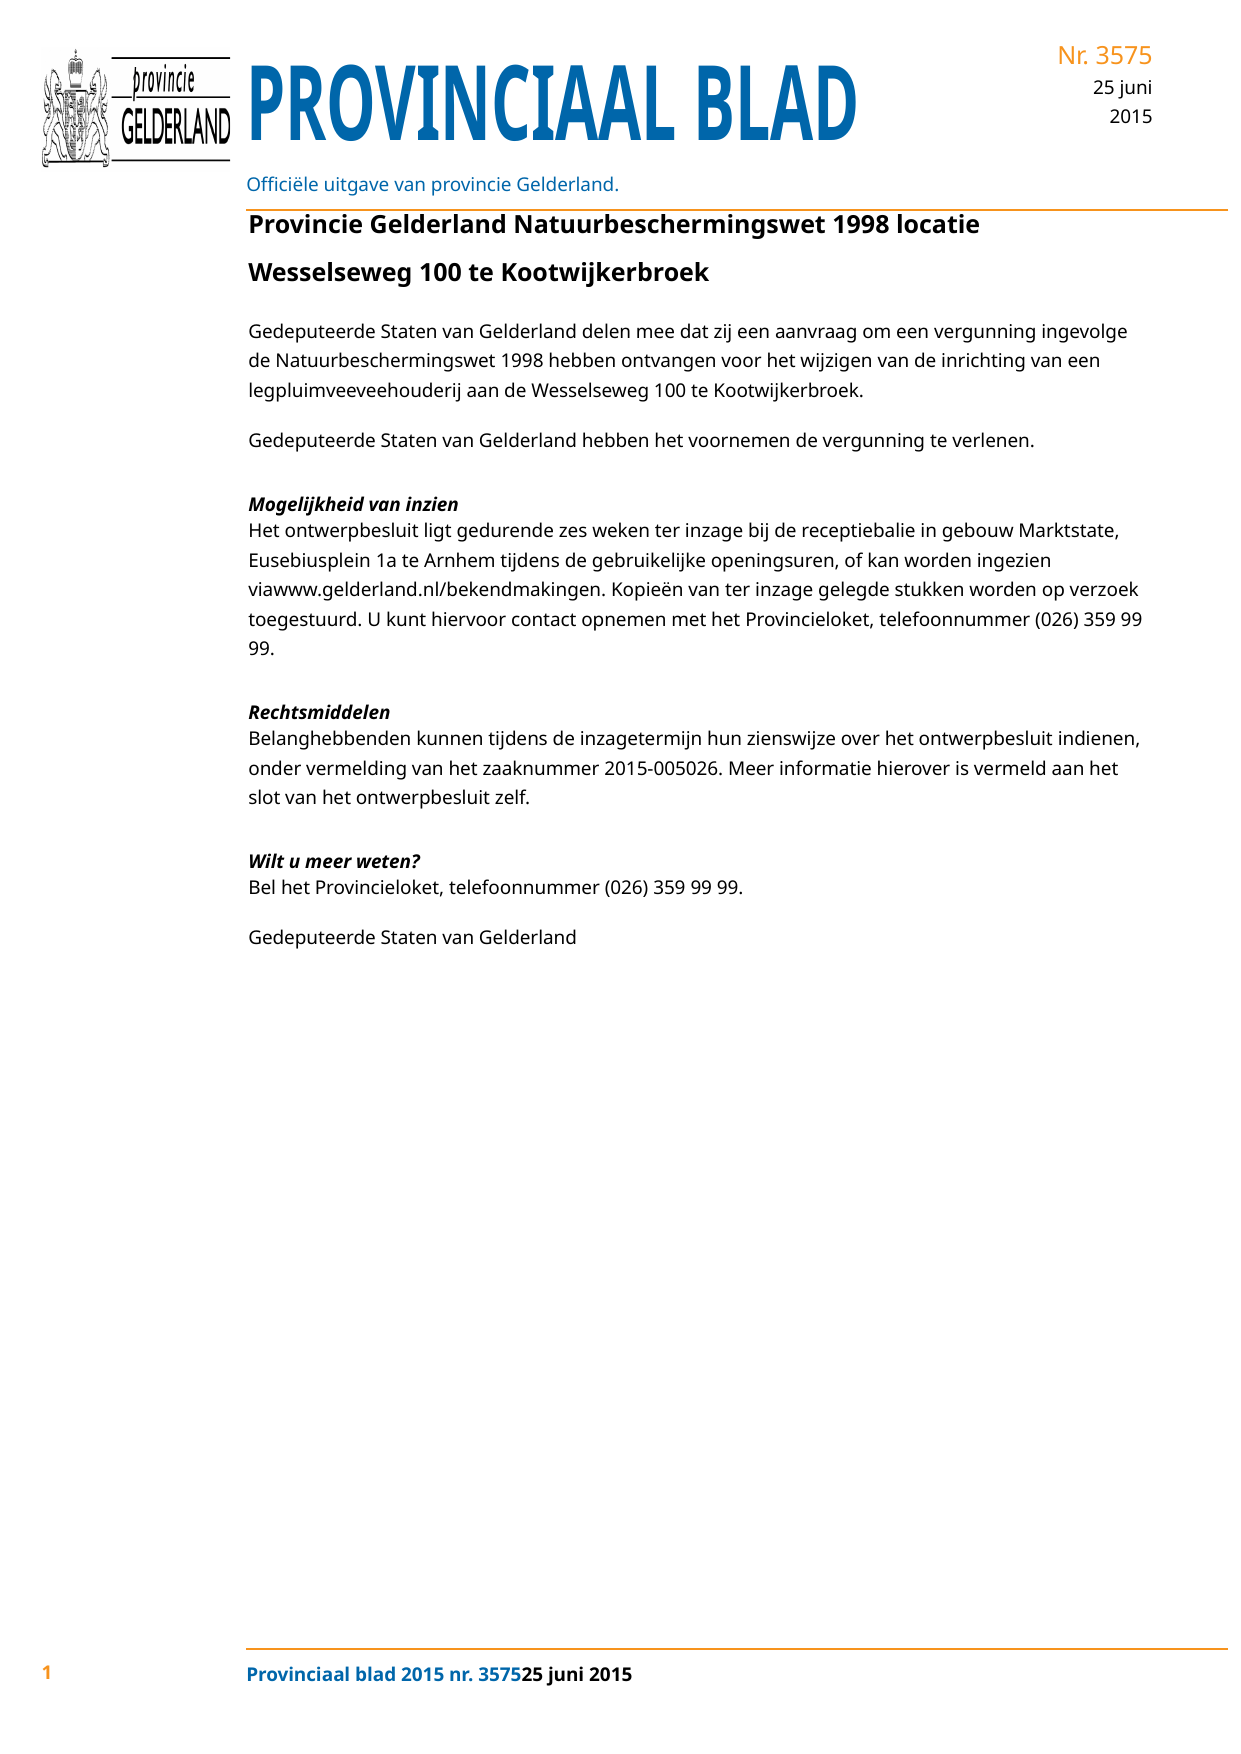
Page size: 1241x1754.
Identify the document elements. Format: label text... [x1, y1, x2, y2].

text Belanghebbenden kunnen tijdens de inzagetermijn hun zienswijze over het ontwerpbesluit indienen, onder vermelding van het zaaknummer 2015-005026. Meer informatie hierover is vermeld aan het slot van het ontwerpbesluit zelf. [248, 725, 1152, 810]
text Gedeputeerde Staten van Gelderland [248, 924, 1152, 950]
text Provincie Gelderland Natuurbeschermingswet 1998 locatie Wesselseweg 100 te Kootwijkerbroek [248, 211, 1152, 288]
text Wilt u meer weten? [248, 848, 1152, 874]
text Rechtsmiddelen [248, 699, 1152, 725]
text Het ontwerpbesluit ligt gedurende zes weken ter inzage bij de receptiebalie in gebouw Marktstate, Eusebiusplein 1a te Arnhem tijdens de gebruikelijke openingsuren, of kan worden ingezien viawww.gelderland.nl/bekendmakingen. Kopieën van ter inzage gelegde stukken worden op verzoek toegestuurd. U kunt hiervoor contact opnemen met het Provincieloket, telefoonnummer (026) 359 99 99. [248, 517, 1152, 661]
text Gedeputeerde Staten van Gelderland hebben het voornemen de vergunning te verlenen. [248, 427, 1152, 453]
picture [41, 47, 231, 172]
text Bel het Provincieloket, telefoonnummer (026) 359 99 99. [248, 874, 1152, 900]
text Mogelijkheid van inzien [248, 491, 1152, 517]
text Gedeputeerde Staten van Gelderland delen mee dat zij een aanvraag om een vergunning ingevolge de Natuurbeschermingswet 1998 hebben ontvangen voor het wijzigen van de inrichting van een legpluimveeveehouderij aan de Wesselseweg 100 te Kootwijkerbroek. [248, 318, 1152, 403]
